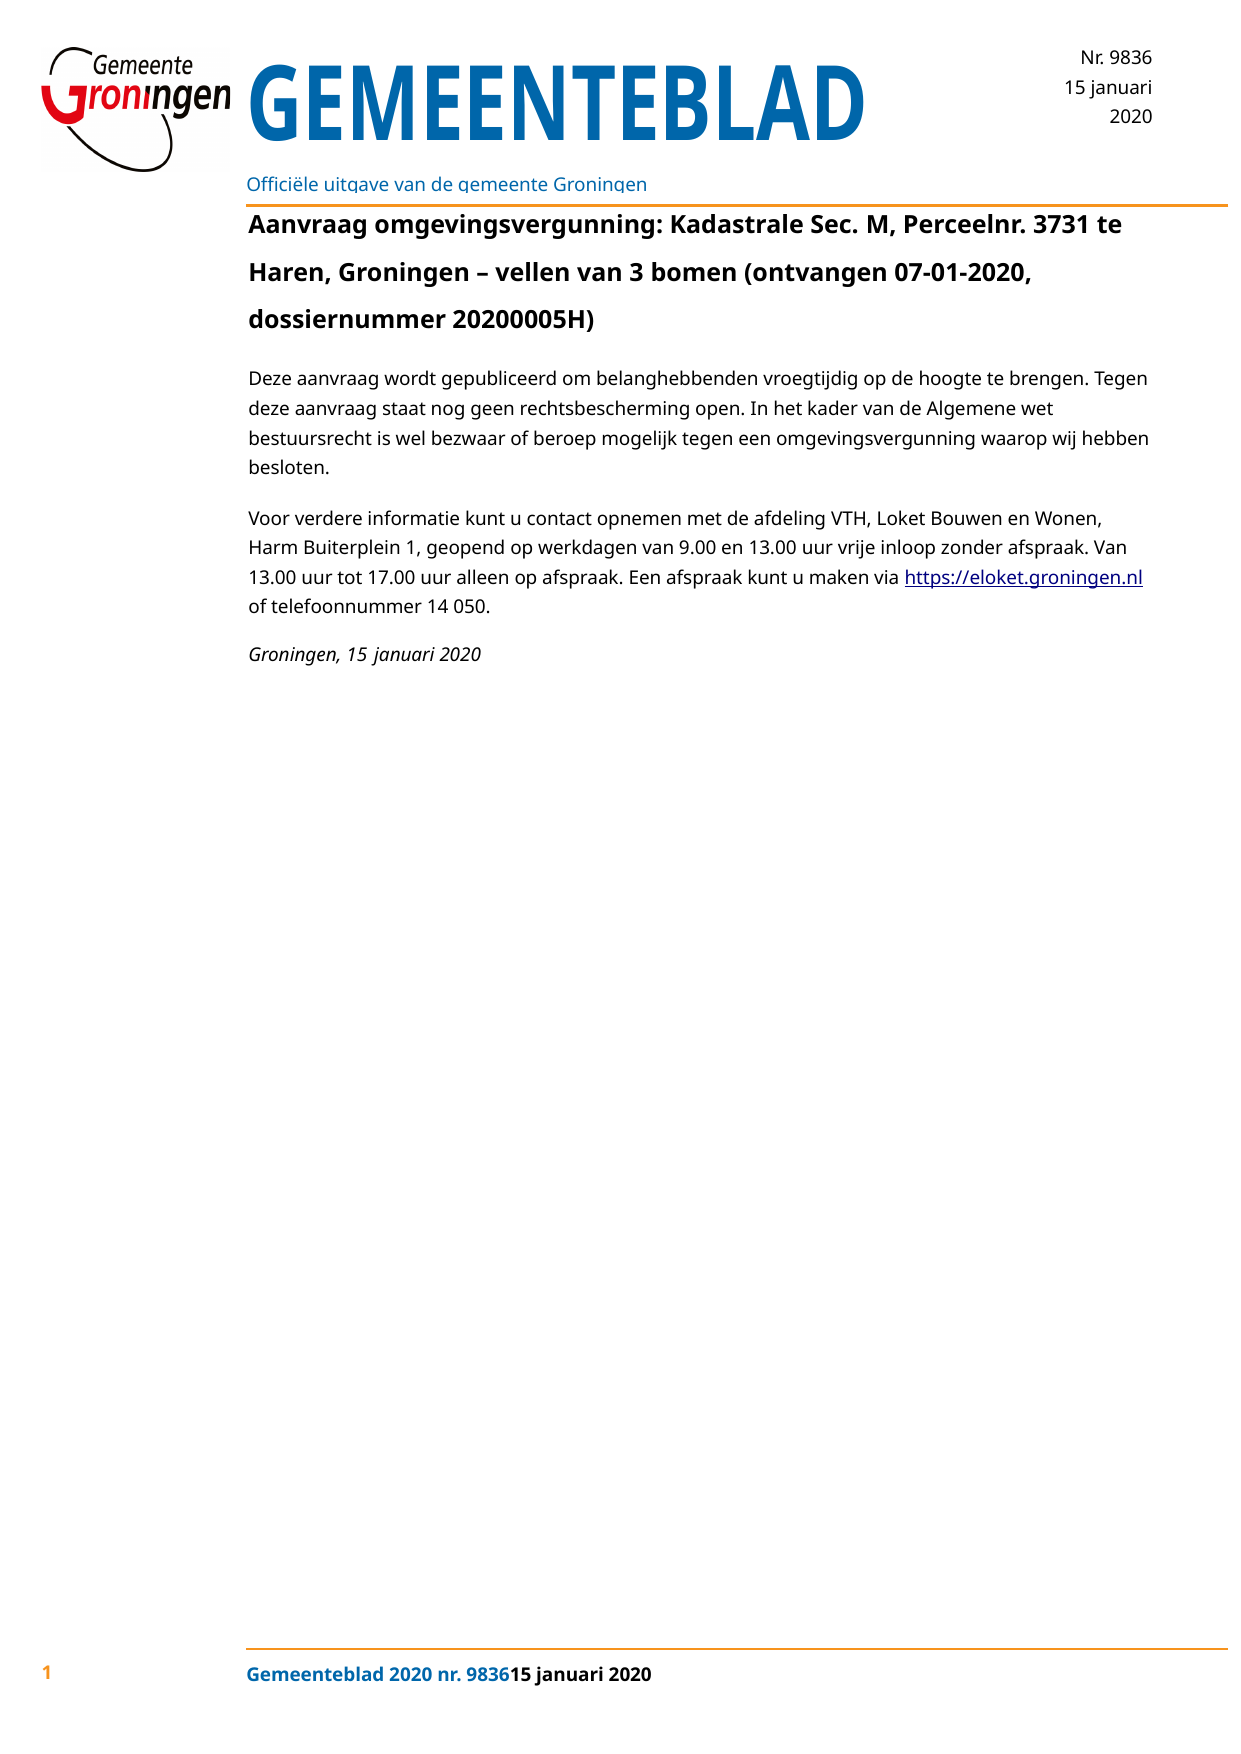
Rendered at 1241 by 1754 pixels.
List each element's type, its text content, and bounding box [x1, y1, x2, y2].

text Groningen, 15 januari 2020 [248, 641, 1152, 667]
picture [41, 47, 231, 172]
text Voor verdere informatie kunt u contact opnemen met de afdeling VTH, Loket Bouwen en Wonen, Harm Buiterplein 1, geopend op werkdagen van 9.00 en 13.00 uur vrije inloop zonder afspraak. Van 13.00 uur tot 17.00 uur alleen op afspraak. Een afspraak kunt u maken via https://eloket.groningen.nl of telefoonnummer 14 050. [248, 505, 1152, 619]
text Deze aanvraag wordt gepubliceerd om belanghebbenden vroegtijdig op de hoogte te brengen. Tegen deze aanvraag staat nog geen rechtsbescherming open. In het kader van de Algemene wet bestuursrecht is wel bezwaar of beroep mogelijk tegen een omgevingsvergunning waarop wij hebben besloten. [248, 366, 1152, 480]
text Aanvraag omgevingsvergunning: Kadastrale Sec. M, Perceelnr. 3731 te Haren, Groningen – vellen van 3 bomen (ontvangen 07-01-2020, dossiernummer 20200005H) [248, 207, 1152, 336]
